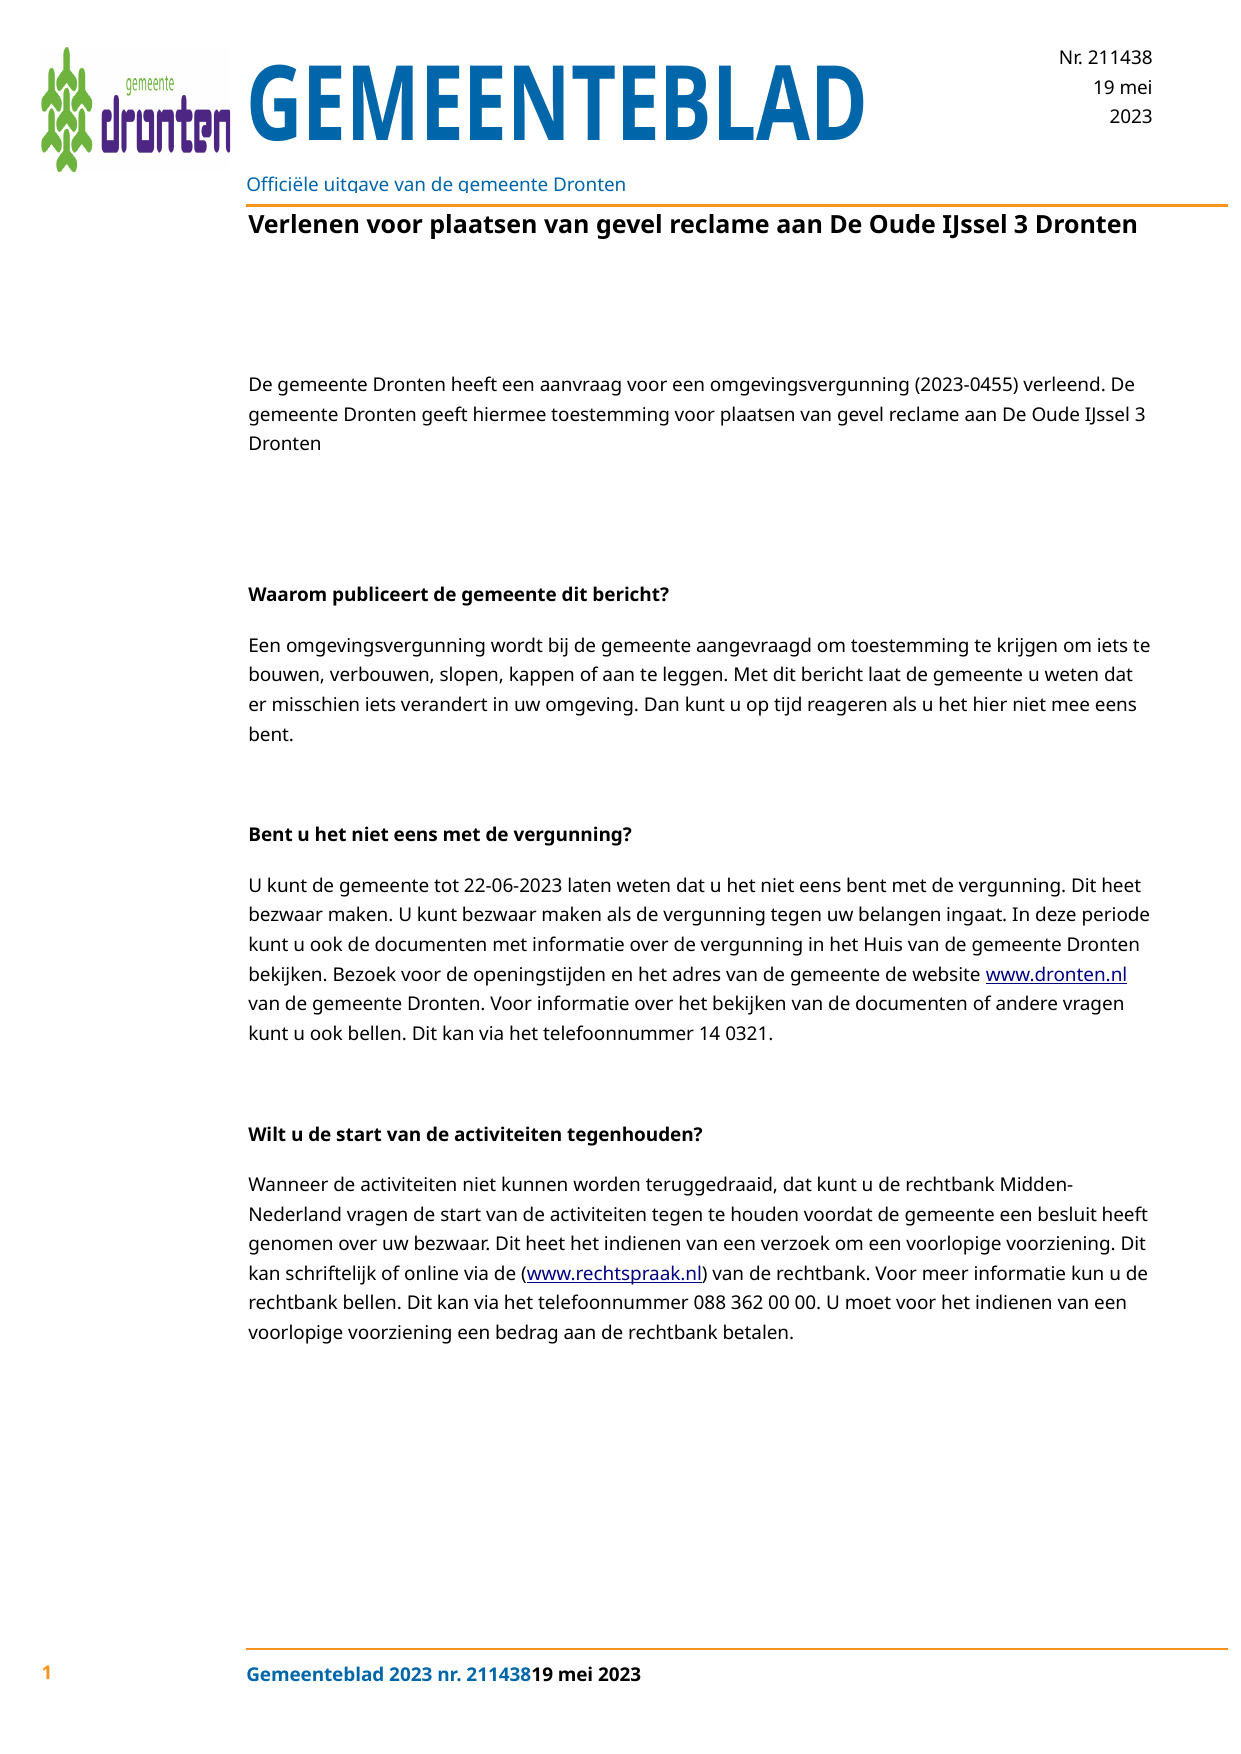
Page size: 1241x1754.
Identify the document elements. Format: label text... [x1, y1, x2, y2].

text Bent u het niet eens met de vergunning? [248, 822, 1152, 847]
text Wanneer de activiteiten niet kunnen worden teruggedraaid, dat kunt u de rechtbank Midden-Nederland vragen de start van de activiteiten tegen te houden voordat de gemeente een besluit heeft genomen over uw bezwaar. Dit heet het indienen van een verzoek om een voorlopige voorziening. Dit kan schriftelijk of online via de (www.rechtspraak.nl) van de rechtbank. Voor meer informatie kun u de rechtbank bellen. Dit kan via het telefoonnummer 088 362 00 00. U moet voor het indienen van een voorlopige voorziening een bedrag aan de rechtbank betalen. [248, 1171, 1152, 1345]
text Een omgevingsvergunning wordt bij de gemeente aangevraagd om toestemming te krijgen om iets te bouwen, verbouwen, slopen, kappen of aan te leggen. Met dit bericht laat de gemeente u weten dat er misschien iets verandert in uw omgeving. Dan kunt u op tijd reageren als u het hier niet mee eens bent. [248, 632, 1152, 746]
text U kunt de gemeente tot 22-06-2023 laten weten dat u het niet eens bent met de vergunning. Dit heet bezwaar maken. U kunt bezwaar maken als de vergunning tegen uw belangen ingaat. In deze periode kunt u ook de documenten met informatie over de vergunning in het Huis van de gemeente Dronten bekijken. Bezoek voor de openingstijden en het adres van de gemeente de website www.dronten.nl van de gemeente Dronten. Voor informatie over het bekijken van de documenten of andere vragen kunt u ook bellen. Dit kan via het telefoonnummer 14 0321. [248, 872, 1152, 1046]
text Wilt u de start van de activiteiten tegenhouden? [248, 1121, 1152, 1146]
picture [41, 47, 231, 172]
text Waarom publiceert de gemeente dit bericht? [248, 582, 1152, 607]
text Verlenen voor plaatsen van gevel reclame aan De Oude IJssel 3 Dronten [248, 207, 1152, 241]
text De gemeente Dronten heeft een aanvraag voor een omgevingsvergunning (2023-0455) verleend. De gemeente Dronten geeft hiermee toestemming voor plaatsen van gevel reclame aan De Oude IJssel 3 Dronten [248, 371, 1152, 456]
